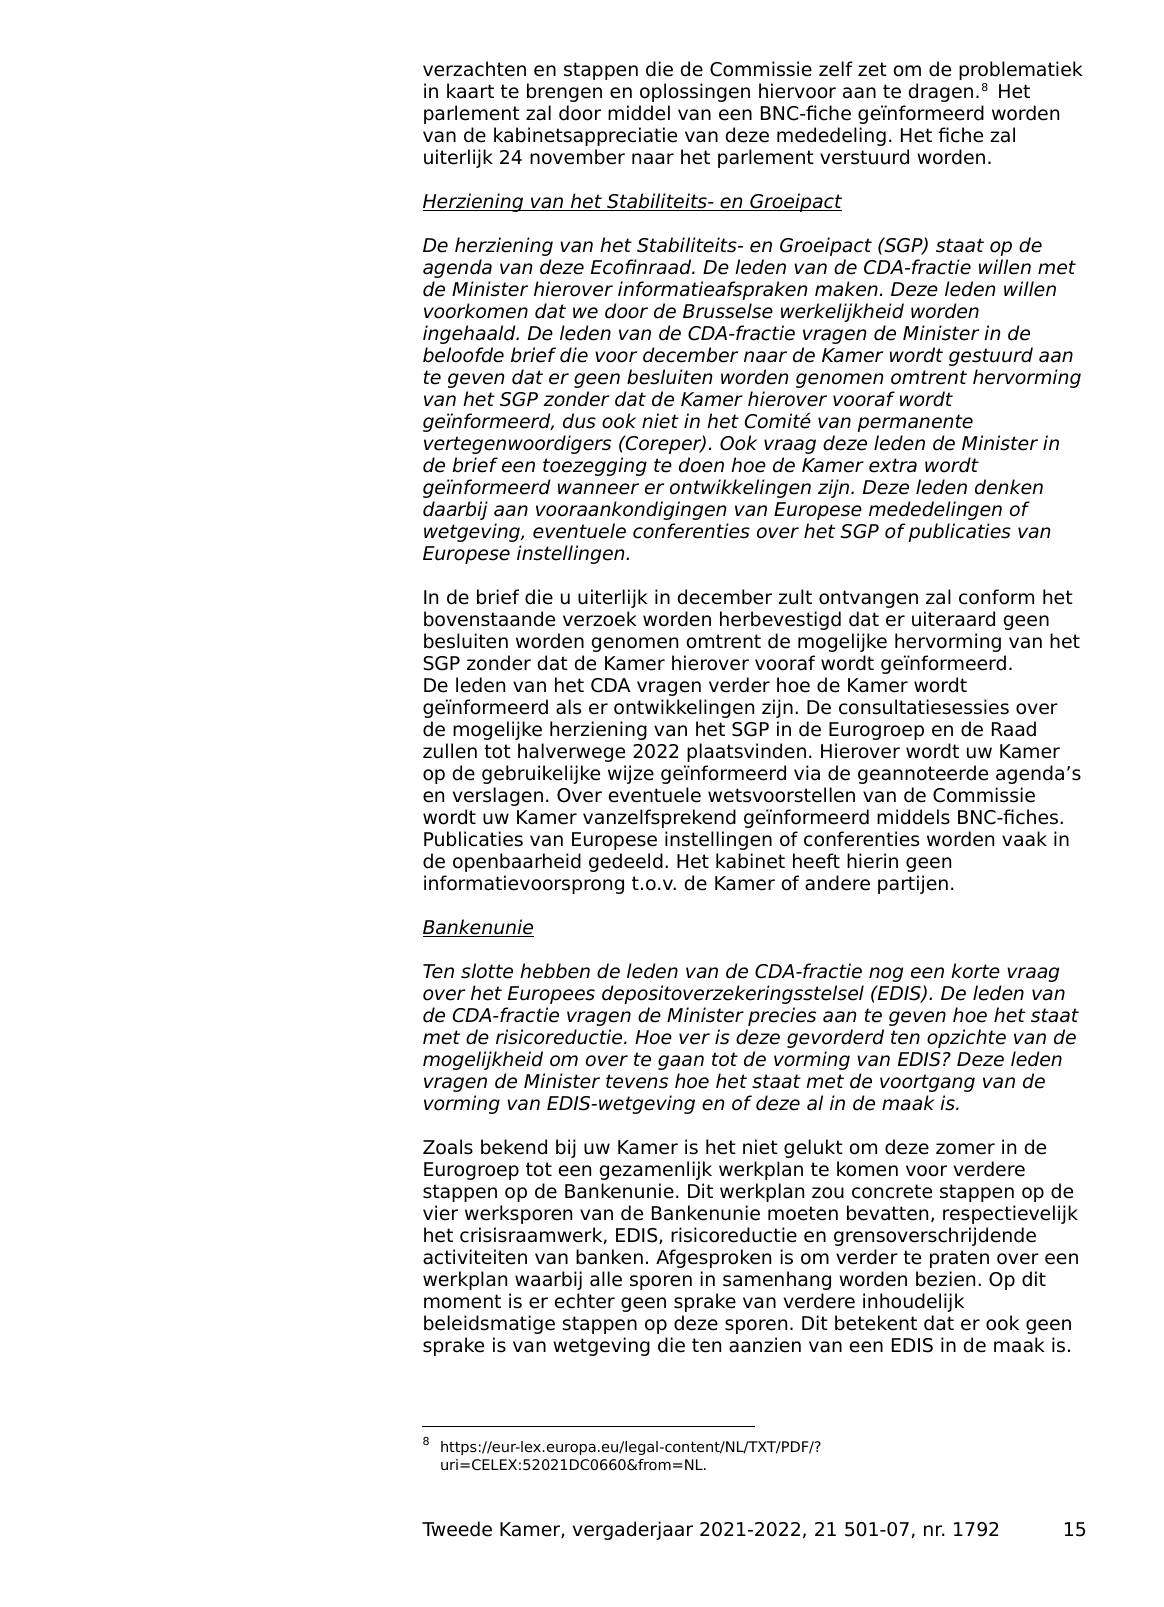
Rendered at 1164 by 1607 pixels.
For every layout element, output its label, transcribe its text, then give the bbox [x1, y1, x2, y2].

text In de brief die u uiterlijk in december zult ontvangen zal conform het bovenstaande verzoek worden herbevestigd dat er uiteraard geen besluiten worden genomen omtrent de mogelijke hervorming van het SGP zonder dat de Kamer hierover vooraf wordt geïnformeerd. [422, 587, 1087, 675]
text https://eur-lex.europa.eu/legal-content/NL/TXT/PDF/?uri=CELEX:52021DC0660&from=NL. [422, 1435, 1087, 1474]
text Ten slotte hebben de leden van de CDA-fractie nog een korte vraag over het Europees depositoverzekeringsstelsel (EDIS). De leden van de CDA-fractie vragen de Minister precies aan te geven hoe het staat met de risicoreductie. Hoe ver is deze gevorderd ten opzichte van de mogelijkheid om over te gaan tot de vorming van EDIS? Deze leden vragen de Minister tevens hoe het staat met de voortgang van de vorming van EDIS-wetgeving en of deze al in de maak is. [422, 961, 1087, 1115]
subtitle Herziening van het Stabiliteits- en Groeipact [422, 191, 1087, 213]
subtitle Bankenunie [422, 917, 1087, 939]
text verzachten en stappen die de Commissie zelf zet om de problematiek in kaart te brengen en oplossingen hiervoor aan te dragen. Het parlement zal door middel van een BNC-fiche geïnformeerd worden van de kabinetsappreciatie van deze mededeling. Het fiche zal uiterlijk 24 november naar het parlement verstuurd worden. [422, 59, 1087, 169]
text Zoals bekend bij uw Kamer is het niet gelukt om deze zomer in de Eurogroep tot een gezamenlijk werkplan te komen voor verdere stappen op de Bankenunie. Dit werkplan zou concrete stappen op de vier werksporen van de Bankenunie moeten bevatten, respectievelijk het crisisraamwerk, EDIS, risicoreductie en grensoverschrijdende activiteiten van banken. Afgesproken is om verder te praten over een werkplan waarbij alle sporen in samenhang worden bezien. Op dit moment is er echter geen sprake van verdere inhoudelijk beleidsmatige stappen op deze sporen. Dit betekent dat er ook geen sprake is van wetgeving die ten aanzien van een EDIS in de maak is. [422, 1137, 1087, 1357]
text De leden van het CDA vragen verder hoe de Kamer wordt geïnformeerd als er ontwikkelingen zijn. De consultatiesessies over de mogelijke herziening van het SGP in de Eurogroep en de Raad zullen tot halverwege 2022 plaatsvinden. Hierover wordt uw Kamer op de gebruikelijke wijze geïnformeerd via de geannoteerde agenda’s en verslagen. Over eventuele wetsvoorstellen van de Commissie wordt uw Kamer vanzelfsprekend geïnformeerd middels BNC-fiches. Publicaties van Europese instellingen of conferenties worden vaak in de openbaarheid gedeeld. Het kabinet heeft hierin geen informatievoorsprong t.o.v. de Kamer of andere partijen. [422, 675, 1087, 895]
text De herziening van het Stabiliteits- en Groeipact (SGP) staat op de agenda van deze Ecofinraad. De leden van de CDA-fractie willen met de Minister hierover informatieafspraken maken. Deze leden willen voorkomen dat we door de Brusselse werkelijkheid worden ingehaald. De leden van de CDA-fractie vragen de Minister in de beloofde brief die voor december naar de Kamer wordt gestuurd aan te geven dat er geen besluiten worden genomen omtrent hervorming van het SGP zonder dat de Kamer hierover vooraf wordt geïnformeerd, dus ook niet in het Comité van permanente vertegenwoordigers (Coreper). Ook vraag deze leden de Minister in de brief een toezegging te doen hoe de Kamer extra wordt geïnformeerd wanneer er ontwikkelingen zijn. Deze leden denken daarbij aan vooraankondigingen van Europese mededelingen of wetgeving, eventuele conferenties over het SGP of publicaties van Europese instellingen. [422, 235, 1087, 565]
